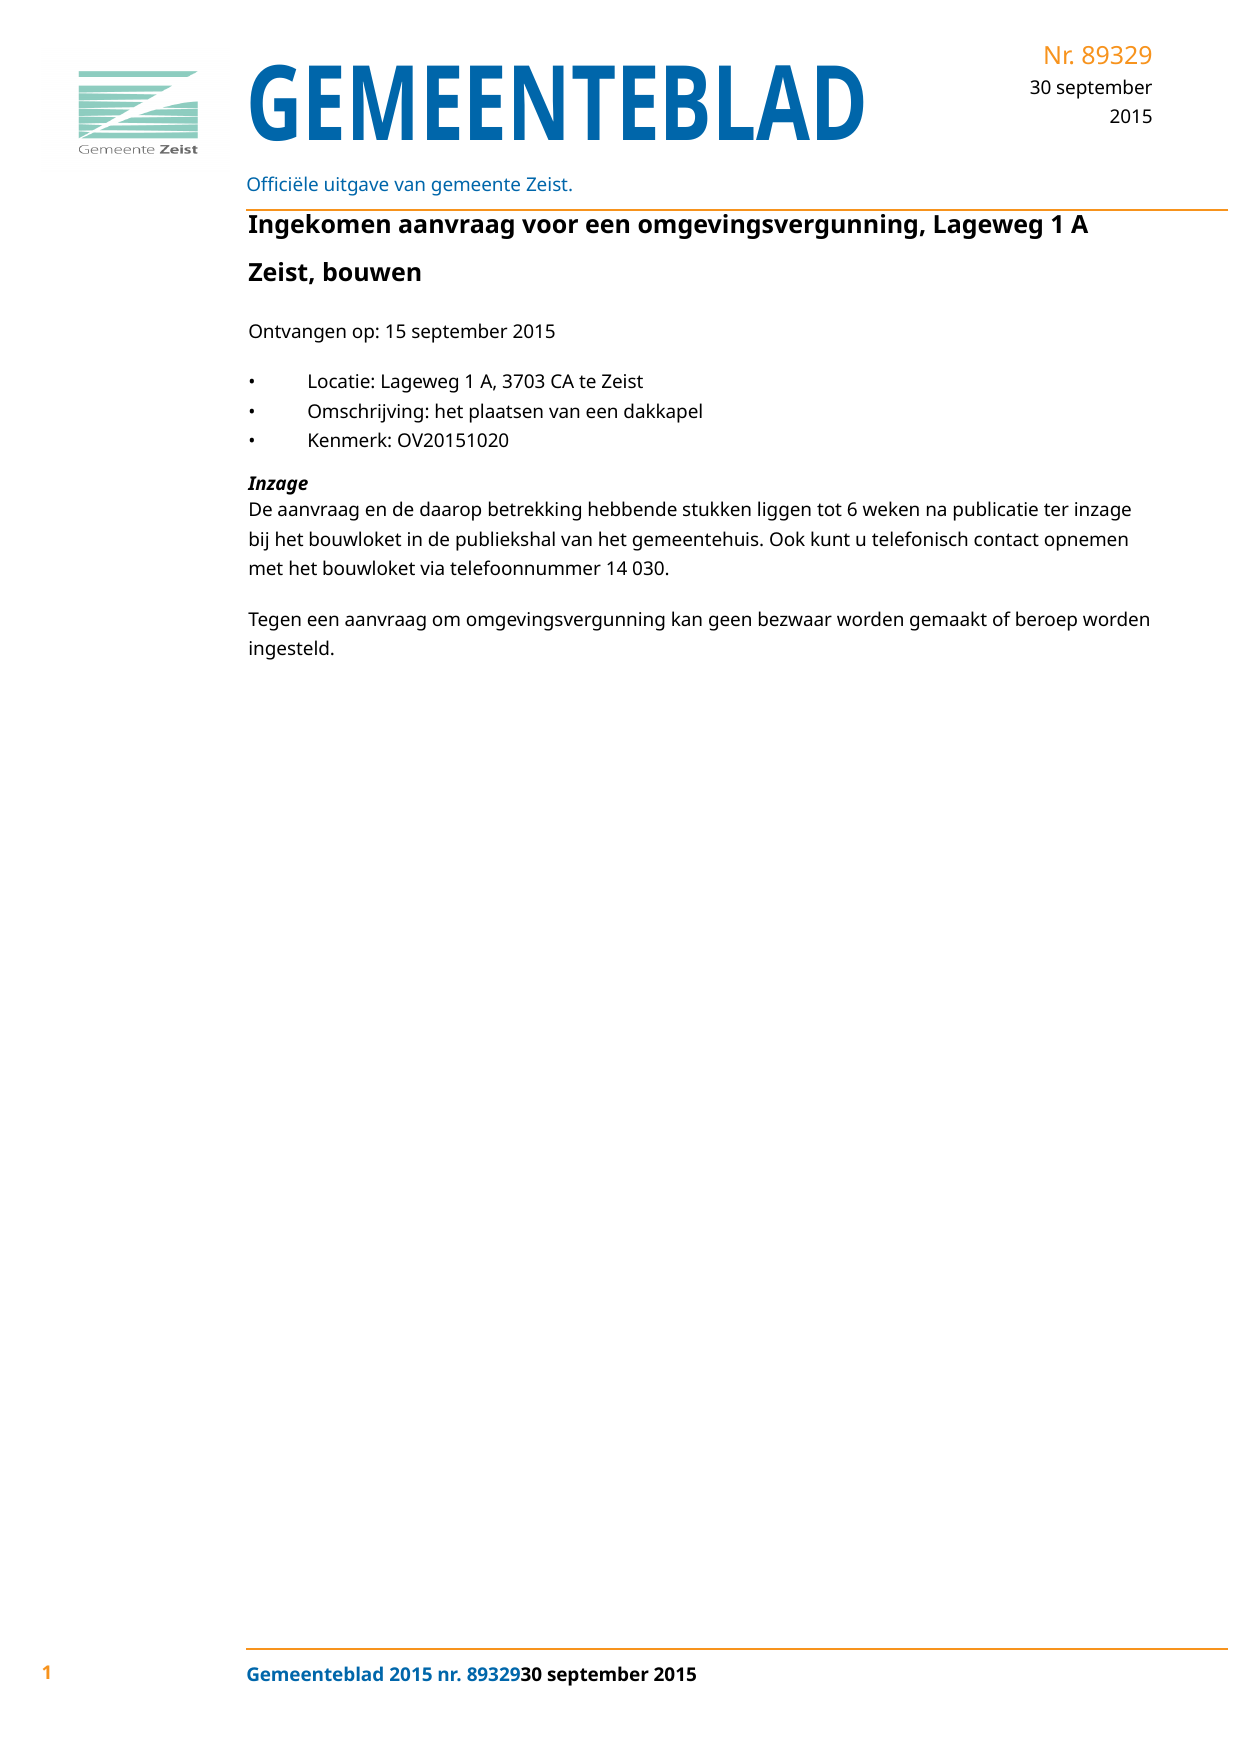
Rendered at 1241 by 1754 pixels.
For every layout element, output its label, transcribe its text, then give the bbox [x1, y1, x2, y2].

list Locatie: Lageweg 1 A, 3703 CA te Zeist [248, 368, 1152, 394]
text Inzage [248, 471, 1152, 496]
text Ontvangen op: 15 september 2015 [248, 318, 1152, 344]
list Kenmerk: OV20151020 [248, 427, 1152, 453]
text Tegen een aanvraag om omgevingsvergunning kan geen bezwaar worden gemaakt of beroep worden ingesteld. [248, 606, 1152, 661]
text De aanvraag en de daarop betrekking hebbende stukken liggen tot 6 weken na publicatie ter inzage bij het bouwloket in de publiekshal van het gemeentehuis. Ook kunt u telefonisch contact opnemen met het bouwloket via telefoonnummer 14 030. [248, 496, 1152, 581]
list Omschrijving: het plaatsen van een dakkapel [248, 398, 1152, 424]
picture [41, 47, 231, 172]
text Ingekomen aanvraag voor een omgevingsvergunning, Lageweg 1 A Zeist, bouwen [248, 211, 1152, 288]
